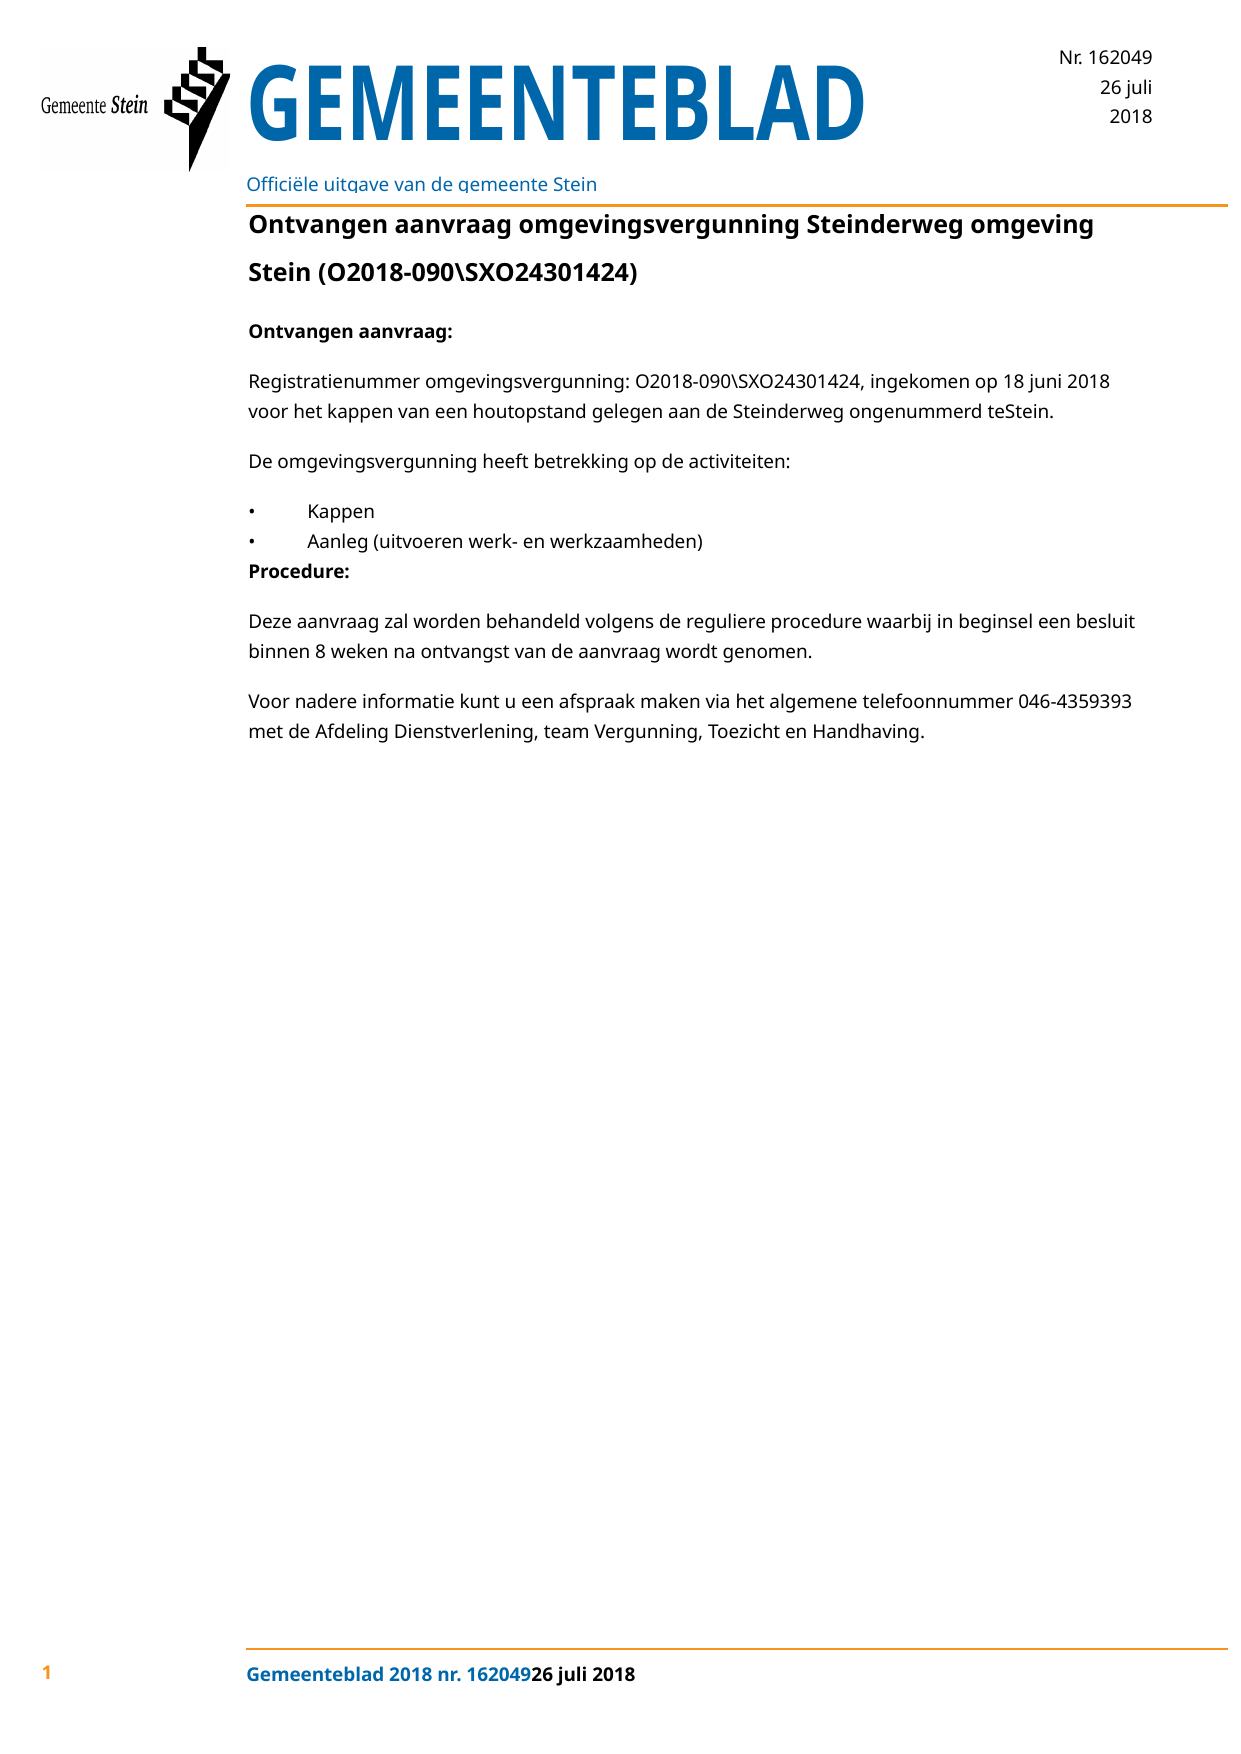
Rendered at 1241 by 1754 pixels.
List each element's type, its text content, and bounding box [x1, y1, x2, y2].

text Registratienummer omgevingsvergunning: O2018-090\SXO24301424, ingekomen op 18 juni 2018 voor het kappen van een houtopstand gelegen aan de Steinderweg ongenummerd teStein. [248, 368, 1152, 424]
list Kappen [248, 499, 1152, 524]
text De omgevingsvergunning heeft betrekking op de activiteiten: [248, 448, 1152, 474]
text Procedure: [248, 558, 1152, 584]
text Ontvangen aanvraag: [248, 318, 1152, 344]
text Ontvangen aanvraag omgevingsvergunning Steinderweg omgeving Stein (O2018-090\SXO24301424) [248, 207, 1152, 288]
text Voor nadere informatie kunt u een afspraak maken via het algemene telefoonnummer 046-4359393 met de Afdeling Dienstverlening, team Vergunning, Toezicht en Handhaving. [248, 688, 1152, 744]
picture [41, 47, 231, 172]
list Aanleg (uitvoeren werk- en werkzaamheden) [248, 528, 1152, 554]
text Deze aanvraag zal worden behandeld volgens de reguliere procedure waarbij in beginsel een besluit binnen 8 weken na ontvangst van de aanvraag wordt genomen. [248, 608, 1152, 664]
